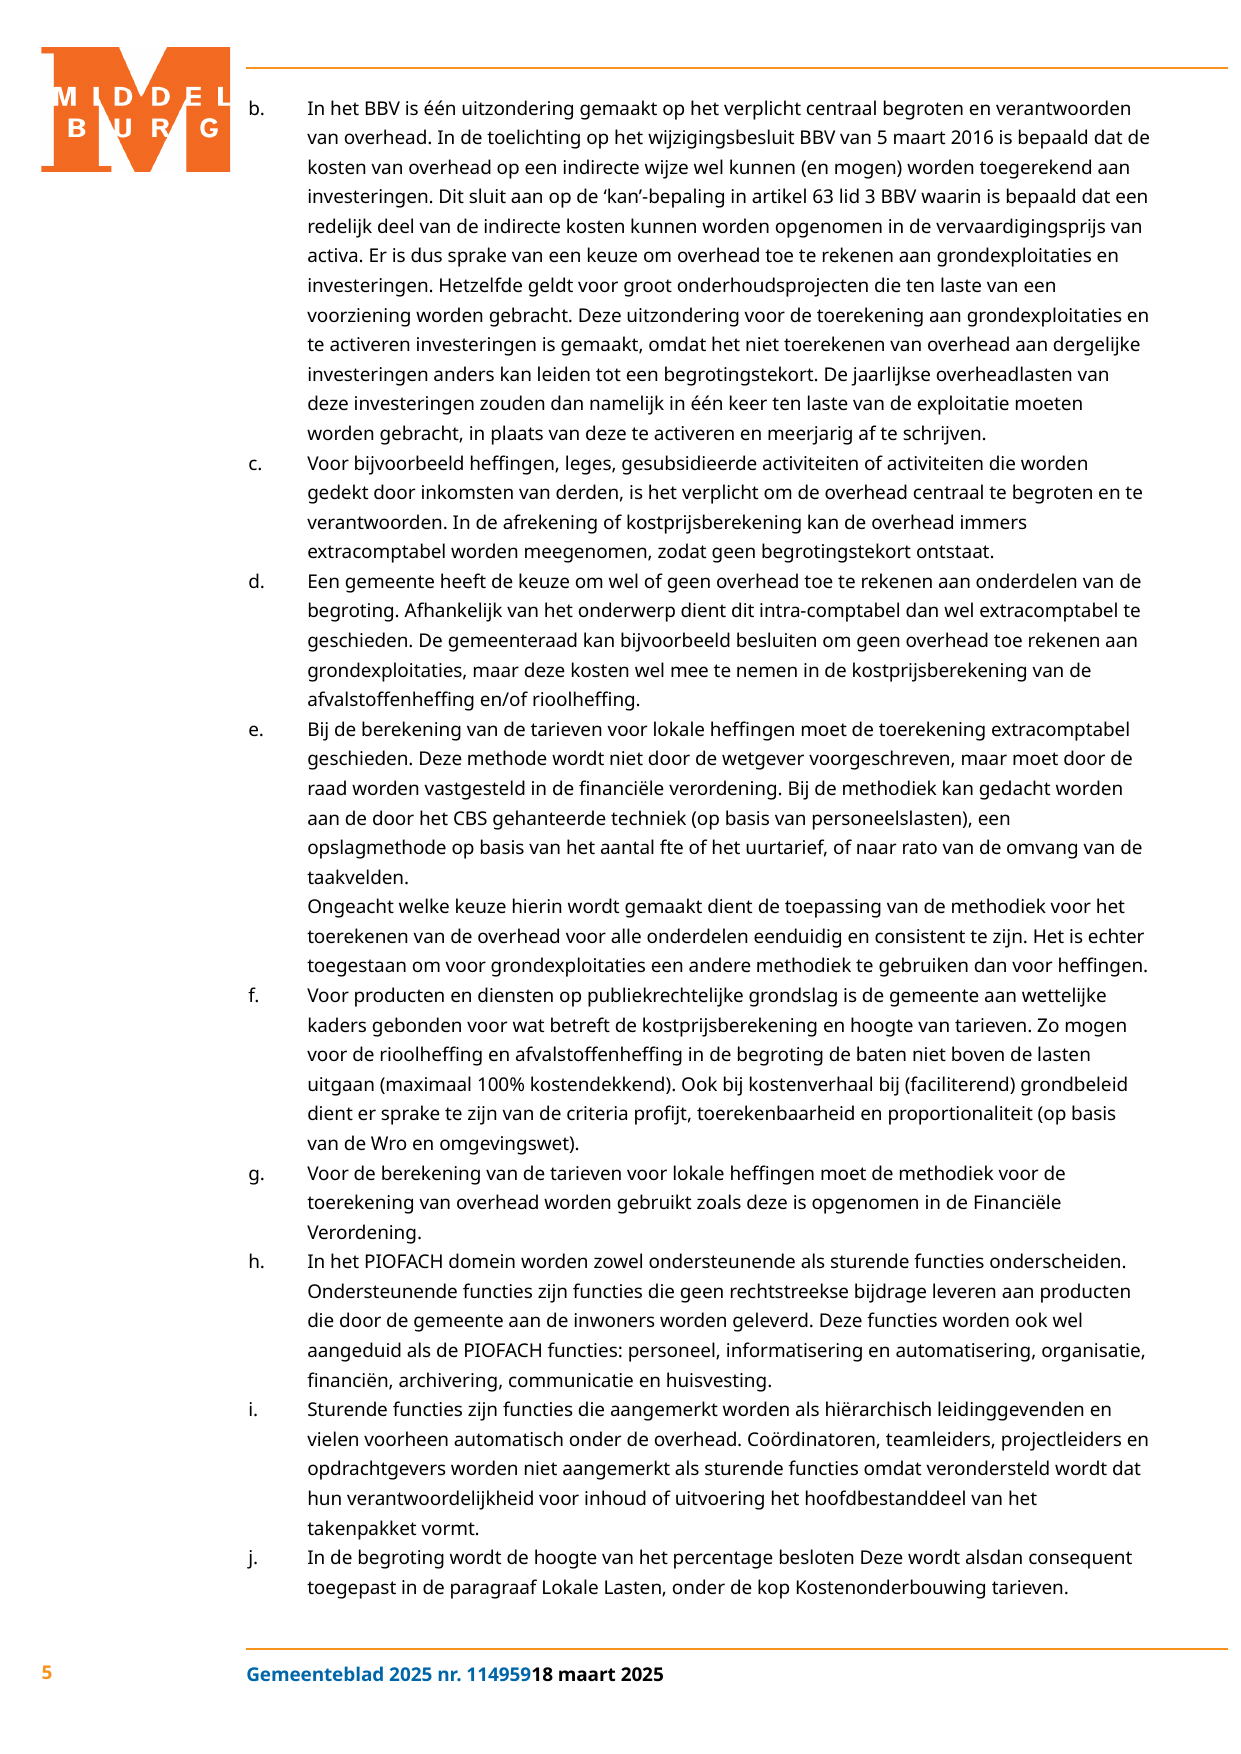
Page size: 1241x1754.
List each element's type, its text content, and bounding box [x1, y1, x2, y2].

list In de begroting wordt de hoogte van het percentage besloten Deze wordt alsdan consequent toegepast in de paragraaf Lokale Lasten, onder de kop Kostenonderbouwing tarieven. [248, 1544, 1152, 1600]
picture [41, 47, 231, 172]
list Bij de berekening van de tarieven voor lokale heffingen moet de toerekening extracomptabel geschieden. Deze methode wordt niet door de wetgever voorgeschreven, maar moet door de raad worden vastgesteld in de financiële verordening. Bij de methodiek kan gedacht worden aan de door het CBS gehanteerde techniek (op basis van personeelslasten), een opslagmethode op basis van het aantal fte of het uurtarief, of naar rato van de omvang van de taakvelden. [248, 716, 1152, 890]
list Voor producten en diensten op publiekrechtelijke grondslag is de gemeente aan wettelijke kaders gebonden voor wat betreft de kostprijsberekening en hoogte van tarieven. Zo mogen voor de rioolheffing en afvalstoffenheffing in de begroting de baten niet boven de lasten uitgaan (maximaal 100% kostendekkend). Ook bij kostenverhaal bij (faciliterend) grondbeleid dient er sprake te zijn van de criteria profijt, toerekenbaarheid en proportionaliteit (op basis van de Wro en omgevingswet). [248, 982, 1152, 1156]
list Een gemeente heeft de keuze om wel of geen overhead toe te rekenen aan onderdelen van de begroting. Afhankelijk van het onderwerp dient dit intra-comptabel dan wel extracomptabel te geschieden. De gemeenteraad kan bijvoorbeeld besluiten om geen overhead toe rekenen aan grondexploitaties, maar deze kosten wel mee te nemen in de kostprijsberekening van de afvalstoffenheffing en/of rioolheffing. [248, 568, 1152, 712]
list Sturende functies zijn functies die aangemerkt worden als hiërarchisch leidinggevenden en vielen voorheen automatisch onder de overhead. Coördinatoren, teamleiders, projectleiders en opdrachtgevers worden niet aangemerkt als sturende functies omdat verondersteld wordt dat hun verantwoordelijkheid voor inhoud of uitvoering het hoofdbestanddeel van het takenpakket vormt. [248, 1396, 1152, 1541]
list Voor bijvoorbeeld heffingen, leges, gesubsidieerde activiteiten of activiteiten die worden gedekt door inkomsten van derden, is het verplicht om de overhead centraal te begroten en te verantwoorden. In de afrekening of kostprijsberekening kan de overhead immers extracomptabel worden meegenomen, zodat geen begrotingstekort ontstaat. [248, 450, 1152, 564]
list In het BBV is één uitzondering gemaakt op het verplicht centraal begroten en verantwoorden van overhead. In de toelichting op het wijzigingsbesluit BBV van 5 maart 2016 is bepaald dat de kosten van overhead op een indirecte wijze wel kunnen (en mogen) worden toegerekend aan investeringen. Dit sluit aan op de ‘kan’-bepaling in artikel 63 lid 3 BBV waarin is bepaald dat een redelijk deel van de indirecte kosten kunnen worden opgenomen in de vervaardigingsprijs van activa. Er is dus sprake van een keuze om overhead toe te rekenen aan grondexploitaties en investeringen. Hetzelfde geldt voor groot onderhoudsprojecten die ten laste van een voorziening worden gebracht. Deze uitzondering voor de toerekening aan grondexploitaties en te activeren investeringen is gemaakt, omdat het niet toerekenen van overhead aan dergelijke investeringen anders kan leiden tot een begrotingstekort. De jaarlijkse overheadlasten van deze investeringen zouden dan namelijk in één keer ten laste van de exploitatie moeten worden gebracht, in plaats van deze te activeren en meerjarig af te schrijven. [248, 95, 1152, 446]
list Ongeacht welke keuze hierin wordt gemaakt dient de toepassing van de methodiek voor het toerekenen van de overhead voor alle onderdelen eenduidig en consistent te zijn. Het is echter toegestaan om voor grondexploitaties een andere methodiek te gebruiken dan voor heffingen. [248, 893, 1152, 978]
list In het PIOFACH domein worden zowel ondersteunende als sturende functies onderscheiden. Ondersteunende functies zijn functies die geen rechtstreekse bijdrage leveren aan producten die door de gemeente aan de inwoners worden geleverd. Deze functies worden ook wel aangeduid als de PIOFACH functies: personeel, informatisering en automatisering, organisatie, financiën, archivering, communicatie en huisvesting. [248, 1248, 1152, 1393]
list Voor de berekening van de tarieven voor lokale heffingen moet de methodiek voor de toerekening van overhead worden gebruikt zoals deze is opgenomen in de Financiële Verordening. [248, 1160, 1152, 1245]
